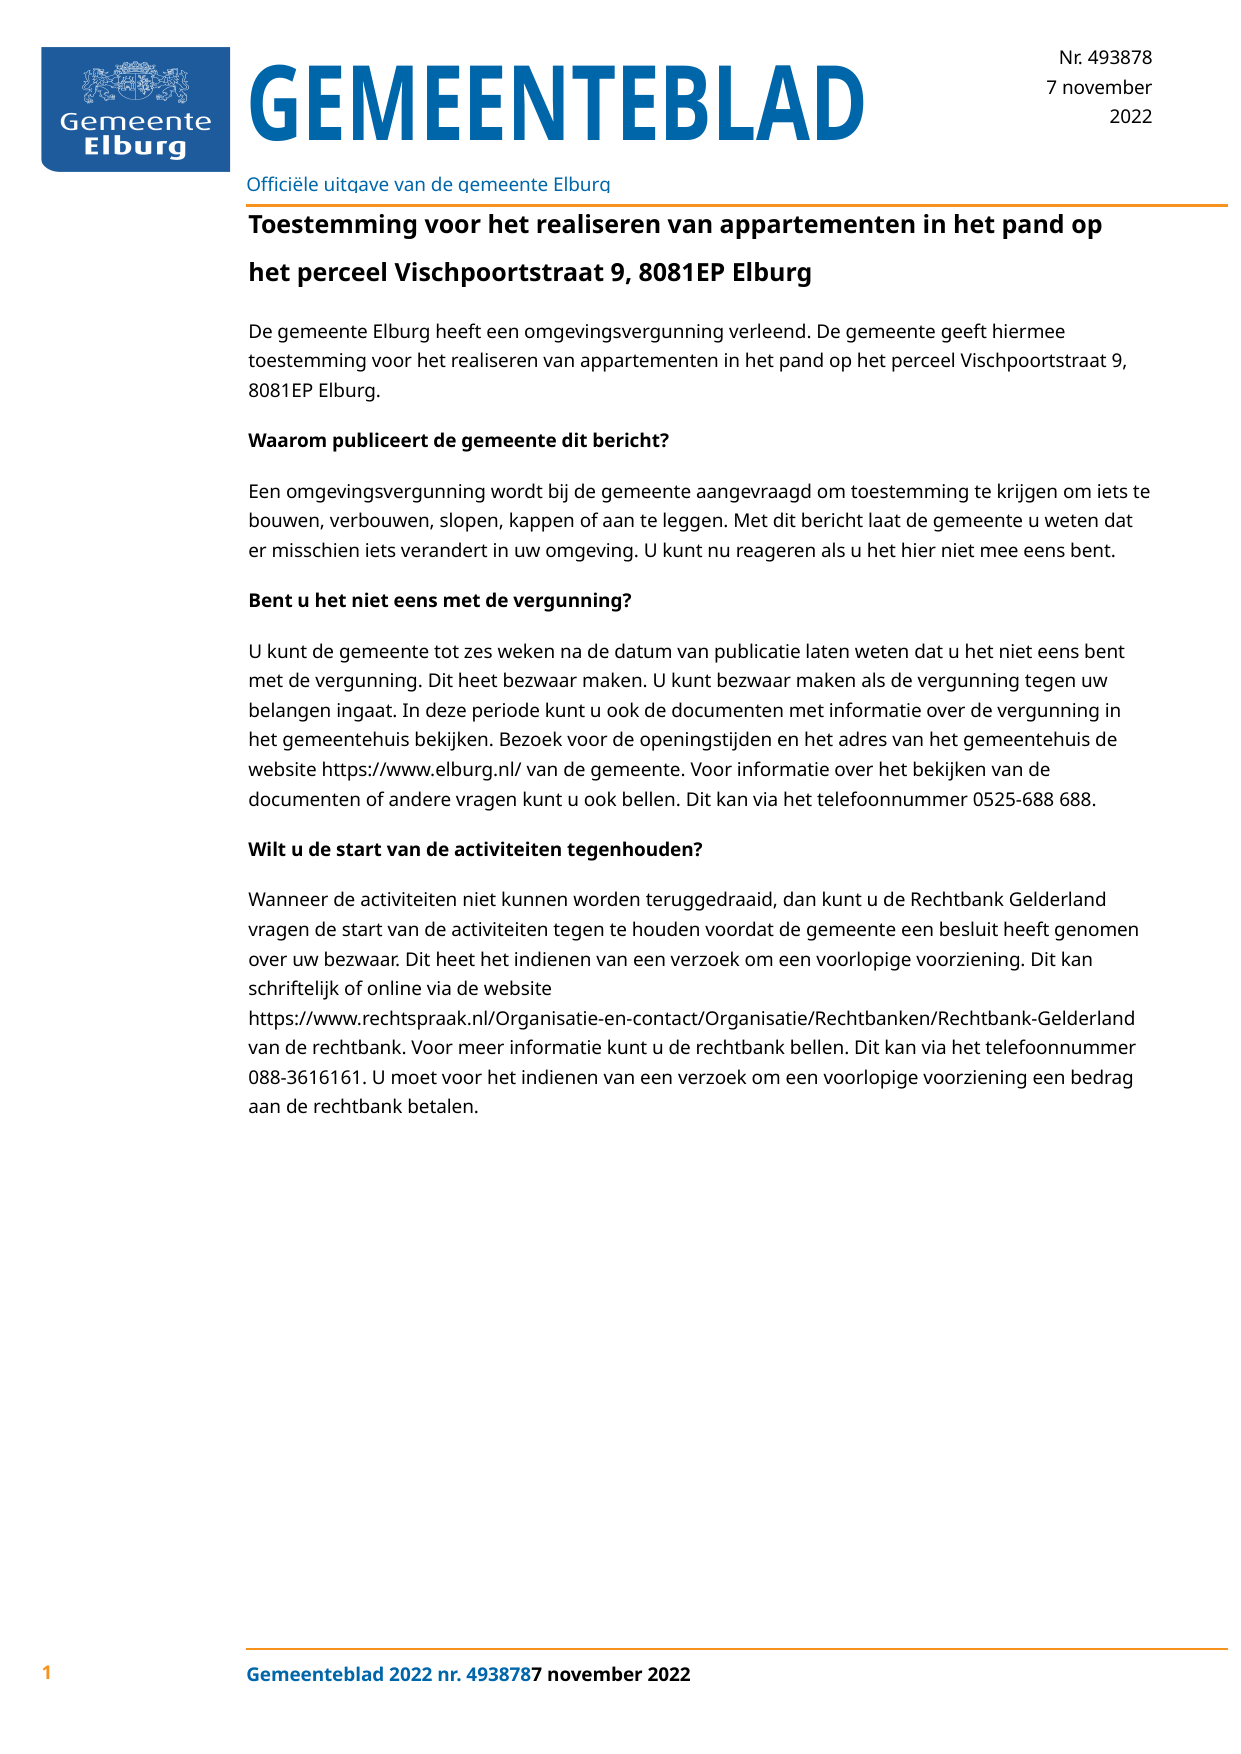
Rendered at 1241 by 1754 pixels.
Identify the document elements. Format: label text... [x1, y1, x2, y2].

text De gemeente Elburg heeft een omgevingsvergunning verleend. De gemeente geeft hiermee toestemming voor het realiseren van appartementen in het pand op het perceel Vischpoortstraat 9, 8081EP Elburg. [248, 318, 1152, 403]
picture [41, 47, 231, 172]
text Wilt u de start van de activiteiten tegenhouden? [248, 836, 1152, 862]
text Bent u het niet eens met de vergunning? [248, 587, 1152, 613]
text U kunt de gemeente tot zes weken na de datum van publicatie laten weten dat u het niet eens bent met de vergunning. Dit heet bezwaar maken. U kunt bezwaar maken als de vergunning tegen uw belangen ingaat. In deze periode kunt u ook de documenten met informatie over de vergunning in het gemeentehuis bekijken. Bezoek voor de openingstijden en het adres van het gemeentehuis de website https://www.elburg.nl/ van de gemeente. Voor informatie over het bekijken van de documenten of andere vragen kunt u ook bellen. Dit kan via het telefoonnummer 0525-688 688. [248, 638, 1152, 812]
text Wanneer de activiteiten niet kunnen worden teruggedraaid, dan kunt u de Rechtbank Gelderland vragen de start van de activiteiten tegen te houden voordat de gemeente een besluit heeft genomen over uw bezwaar. Dit heet het indienen van een verzoek om een voorlopige voorziening. Dit kan schriftelijk of online via de website https://www.rechtspraak.nl/Organisatie-en-contact/Organisatie/Rechtbanken/Rechtbank-Gelderland van de rechtbank. Voor meer informatie kunt u de rechtbank bellen. Dit kan via het telefoonnummer 088-3616161. U moet voor het indienen van een verzoek om een voorlopige voorziening een bedrag aan de rechtbank betalen. [248, 887, 1152, 1119]
text Een omgevingsvergunning wordt bij de gemeente aangevraagd om toestemming te krijgen om iets te bouwen, verbouwen, slopen, kappen of aan te leggen. Met dit bericht laat de gemeente u weten dat er misschien iets verandert in uw omgeving. U kunt nu reageren als u het hier niet mee eens bent. [248, 478, 1152, 563]
text Waarom publiceert de gemeente dit bericht? [248, 427, 1152, 453]
text Toestemming voor het realiseren van appartementen in het pand op het perceel Vischpoortstraat 9, 8081EP Elburg [248, 207, 1152, 288]
